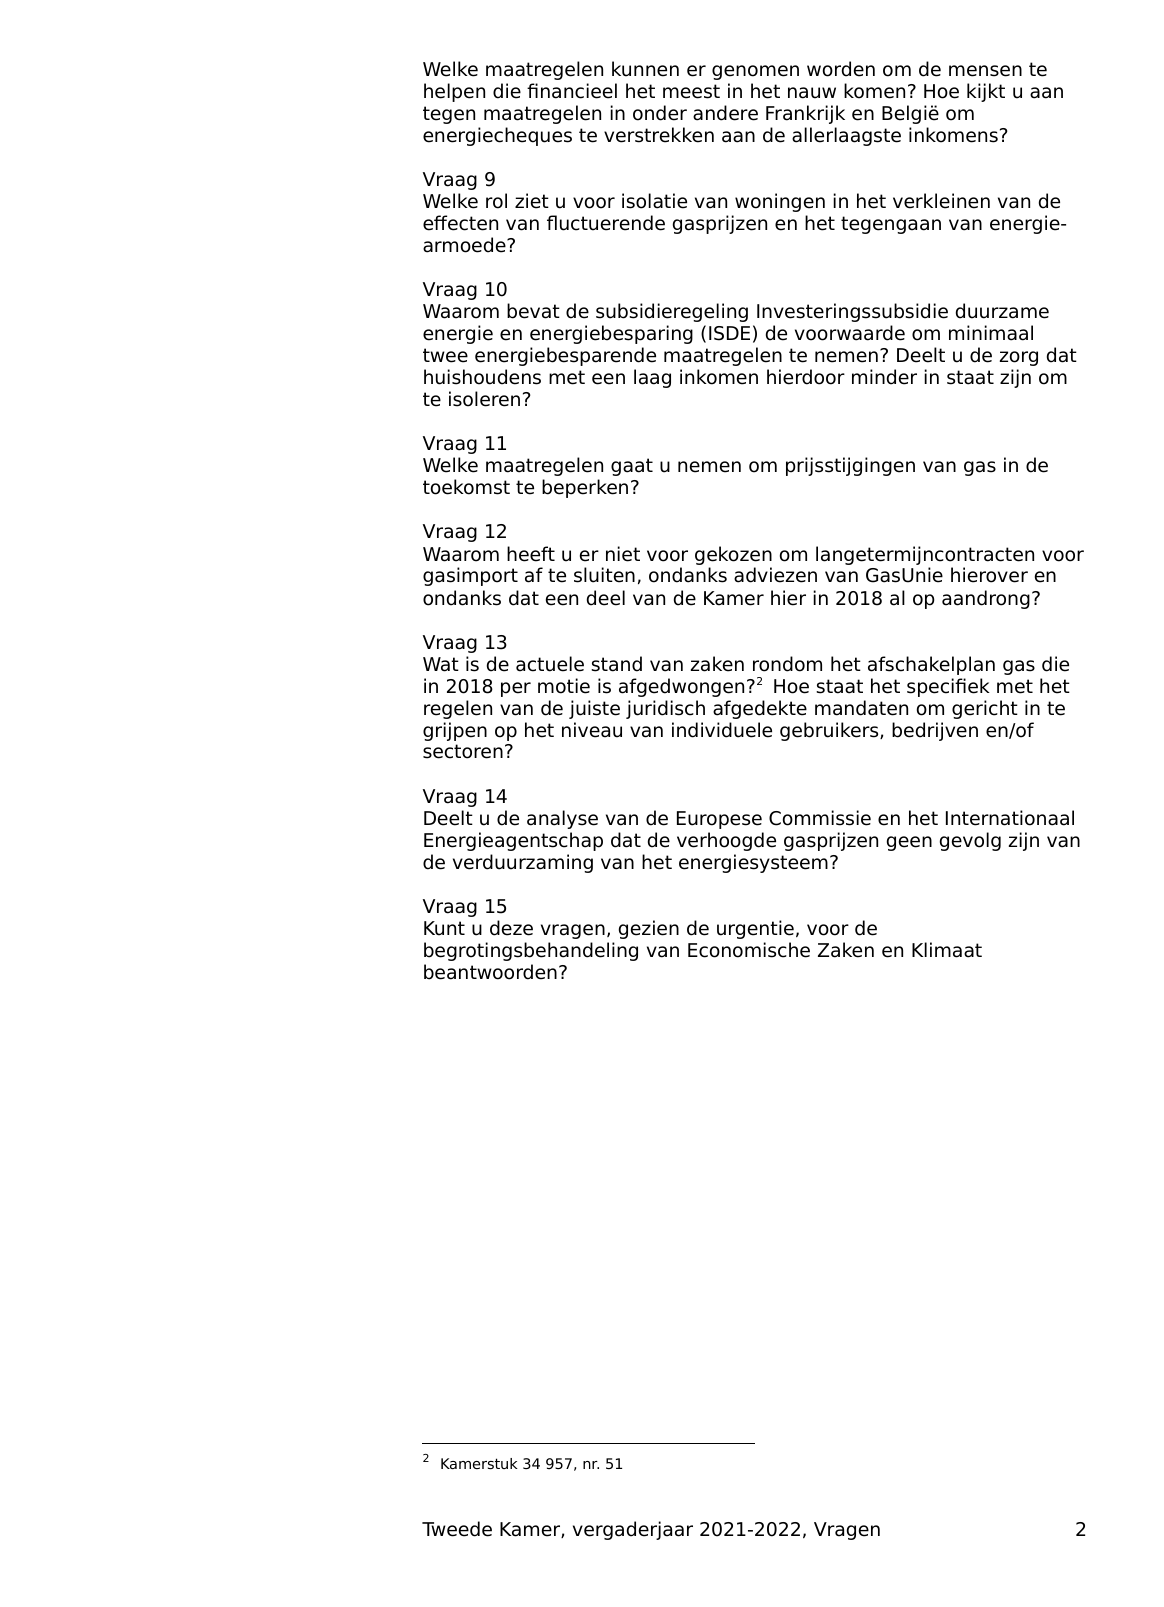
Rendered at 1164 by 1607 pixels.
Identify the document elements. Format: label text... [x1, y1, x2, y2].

text Kamerstuk 34 957, nr. 51 [422, 1452, 1087, 1474]
text Welke maatregelen kunnen er genomen worden om de mensen te helpen die financieel het meest in het nauw komen? Hoe kijkt u aan tegen maatregelen in onder andere Frankrijk en België om energiecheques te verstrekken aan de allerlaagste inkomens? [422, 59, 1087, 147]
text Vraag 11 [422, 433, 1087, 455]
text Vraag 9 [422, 169, 1087, 191]
text Vraag 10 [422, 279, 1087, 301]
text Vraag 14 [422, 786, 1087, 808]
text Kunt u deze vragen, gezien de urgentie, voor de begrotingsbehandeling van Economische Zaken en Klimaat beantwoorden? [422, 918, 1087, 984]
text Vraag 15 [422, 896, 1087, 918]
text Welke maatregelen gaat u nemen om prijsstijgingen van gas in de toekomst te beperken? [422, 455, 1087, 499]
text Deelt u de analyse van de Europese Commissie en het Internationaal Energieagentschap dat de verhoogde gasprijzen geen gevolg zijn van de verduurzaming van het energiesysteem? [422, 808, 1087, 873]
text Vraag 13 [422, 632, 1087, 653]
text Vraag 12 [422, 521, 1087, 543]
text Welke rol ziet u voor isolatie van woningen in het verkleinen van de effecten van fluctuerende gasprijzen en het tegengaan van energie-armoede? [422, 191, 1087, 257]
text Waarom heeft u er niet voor gekozen om langetermijncontracten voor gasimport af te sluiten, ondanks adviezen van GasUnie hierover en ondanks dat een deel van de Kamer hier in 2018 al op aandrong? [422, 543, 1087, 609]
text Waarom bevat de subsidieregeling Investeringssubsidie duurzame energie en energiebesparing (ISDE) de voorwaarde om minimaal twee energiebesparende maatregelen te nemen? Deelt u de zorg dat huishoudens met een laag inkomen hierdoor minder in staat zijn om te isoleren? [422, 301, 1087, 411]
text Wat is de actuele stand van zaken rondom het afschakelplan gas die in 2018 per motie is afgedwongen? Hoe staat het specifiek met het regelen van de juiste juridisch afgedekte mandaten om gericht in te grijpen op het niveau van individuele gebruikers, bedrijven en/of sectoren? [422, 653, 1087, 763]
